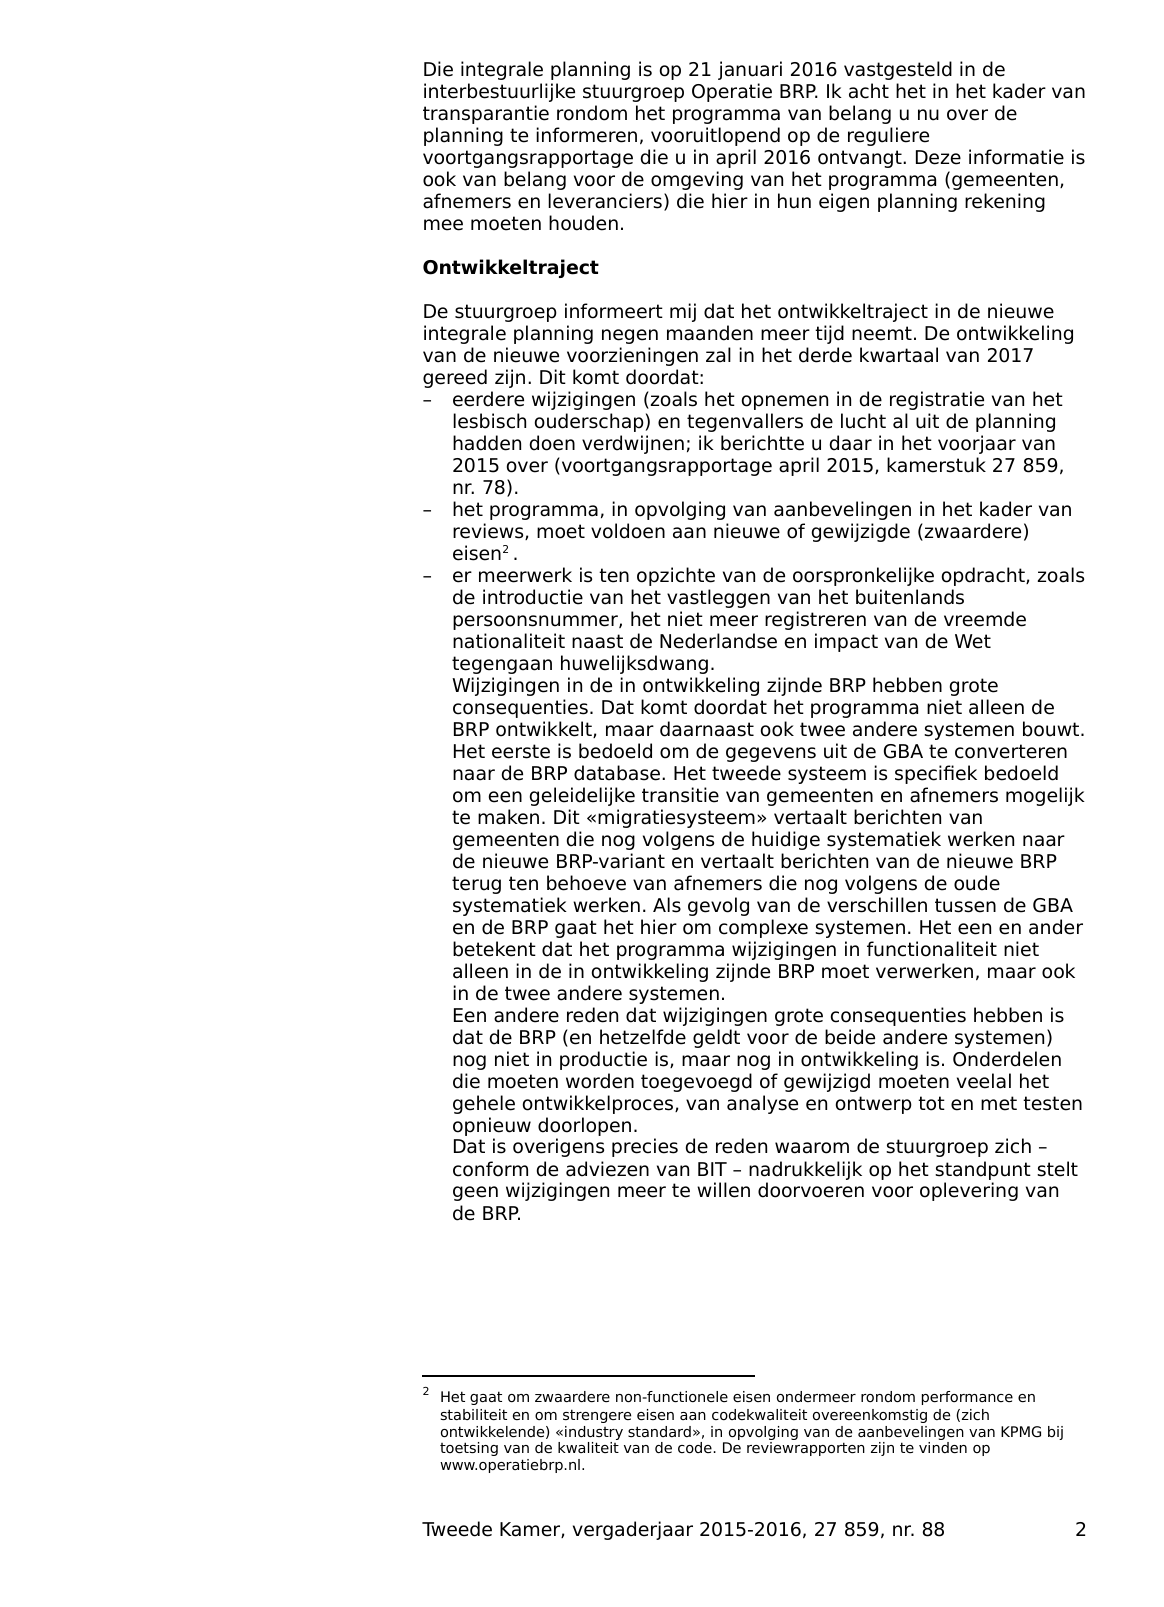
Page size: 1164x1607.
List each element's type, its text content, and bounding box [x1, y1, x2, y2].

text Het gaat om zwaardere non-functionele eisen ondermeer rondom performance en stabiliteit en om strengere eisen aan codekwaliteit overeenkomstig de (zich ontwikkelende) «industry standard», in opvolging van de aanbevelingen van KPMG bij toetsing van de kwaliteit van de code. De reviewrapporten zijn te vinden op www.operatiebrp.nl. [422, 1385, 1087, 1474]
text Die integrale planning is op 21 januari 2016 vastgesteld in de interbestuurlijke stuurgroep Operatie BRP. Ik acht het in het kader van transparantie rondom het programma van belang u nu over de planning te informeren, vooruitlopend op de reguliere voortgangsrapportage die u in april 2016 ontvangt. Deze informatie is ook van belang voor de omgeving van het programma (gemeenten, afnemers en leveranciers) die hier in hun eigen planning rekening mee moeten houden. [422, 59, 1087, 235]
text – eerdere wijzigingen (zoals het opnemen in de registratie van het lesbisch ouderschap) en tegenvallers de lucht al uit de planning hadden doen verdwijnen; ik berichtte u daar in het voorjaar van 2015 over (voortgangsrapportage april 2015, kamerstuk 27 859, nr. 78). [422, 389, 1087, 499]
text Een andere reden dat wijzigingen grote consequenties hebben is dat de BRP (en hetzelfde geldt voor de beide andere systemen) nog niet in productie is, maar nog in ontwikkeling is. Onderdelen die moeten worden toegevoegd of gewijzigd moeten veelal het gehele ontwikkelproces, van analyse en ontwerp tot en met testen opnieuw doorlopen. [452, 1004, 1087, 1136]
subtitle Ontwikkeltraject [422, 257, 1087, 279]
text Wijzigingen in de in ontwikkeling zijnde BRP hebben grote consequenties. Dat komt doordat het programma niet alleen de BRP ontwikkelt, maar daarnaast ook twee andere systemen bouwt. Het eerste is bedoeld om de gegevens uit de GBA te converteren naar de BRP database. Het tweede systeem is specifiek bedoeld om een geleidelijke transitie van gemeenten en afnemers mogelijk te maken. Dit «migratiesysteem» vertaalt berichten van gemeenten die nog volgens de huidige systematiek werken naar de nieuwe BRP-variant en vertaalt berichten van de nieuwe BRP terug ten behoeve van afnemers die nog volgens de oude systematiek werken. Als gevolg van de verschillen tussen de GBA en de BRP gaat het hier om complexe systemen. Het een en ander betekent dat het programma wijzigingen in functionaliteit niet alleen in de in ontwikkeling zijnde BRP moet verwerken, maar ook in de twee andere systemen. [452, 675, 1087, 1004]
text – het programma, in opvolging van aanbevelingen in het kader van reviews, moet voldoen aan nieuwe of gewijzigde (zwaardere) eisen. [422, 499, 1087, 565]
text Dat is overigens precies de reden waarom de stuurgroep zich – conform de adviezen van BIT – nadrukkelijk op het standpunt stelt geen wijzigingen meer te willen doorvoeren voor oplevering van de BRP. [452, 1136, 1087, 1224]
text De stuurgroep informeert mij dat het ontwikkeltraject in de nieuwe integrale planning negen maanden meer tijd neemt. De ontwikkeling van de nieuwe voorzieningen zal in het derde kwartaal van 2017 gereed zijn. Dit komt doordat: [422, 301, 1087, 389]
text – er meerwerk is ten opzichte van de oorspronkelijke opdracht, zoals de introductie van het vastleggen van het buitenlands persoonsnummer, het niet meer registreren van de vreemde nationaliteit naast de Nederlandse en impact van de Wet tegengaan huwelijksdwang. [422, 565, 1087, 675]
